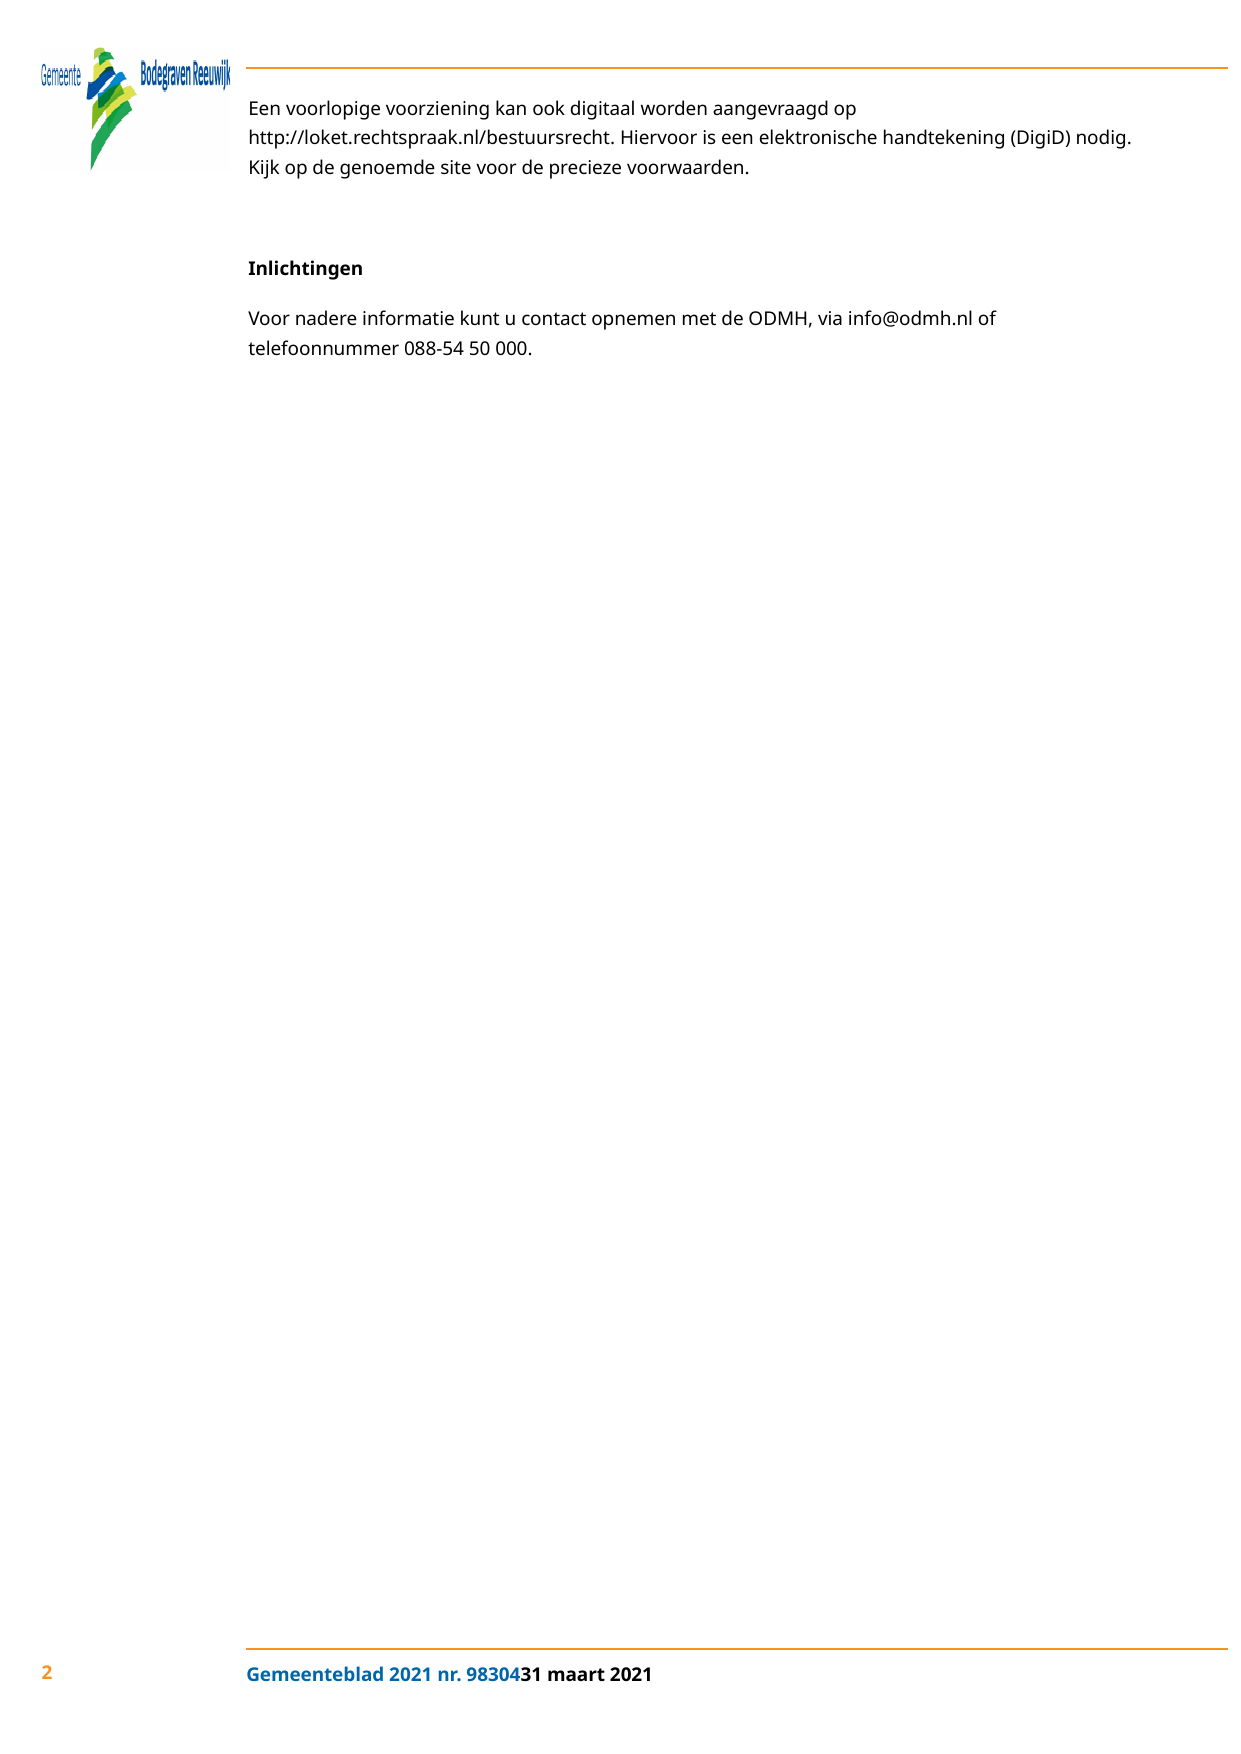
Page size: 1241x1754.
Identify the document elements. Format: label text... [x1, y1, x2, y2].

text Inlichtingen [248, 255, 1152, 281]
text Een voorlopige voorziening kan ook digitaal worden aangevraagd op http://loket.rechtspraak.nl/bestuursrecht. Hiervoor is een elektronische handtekening (DigiD) nodig. Kijk op de genoemde site voor de precieze voorwaarden. [248, 95, 1152, 180]
picture [41, 47, 231, 172]
text Voor nadere informatie kunt u contact opnemen met de ODMH, via info@odmh.nl of telefoonnummer 088-54 50 000. [248, 305, 1152, 361]
